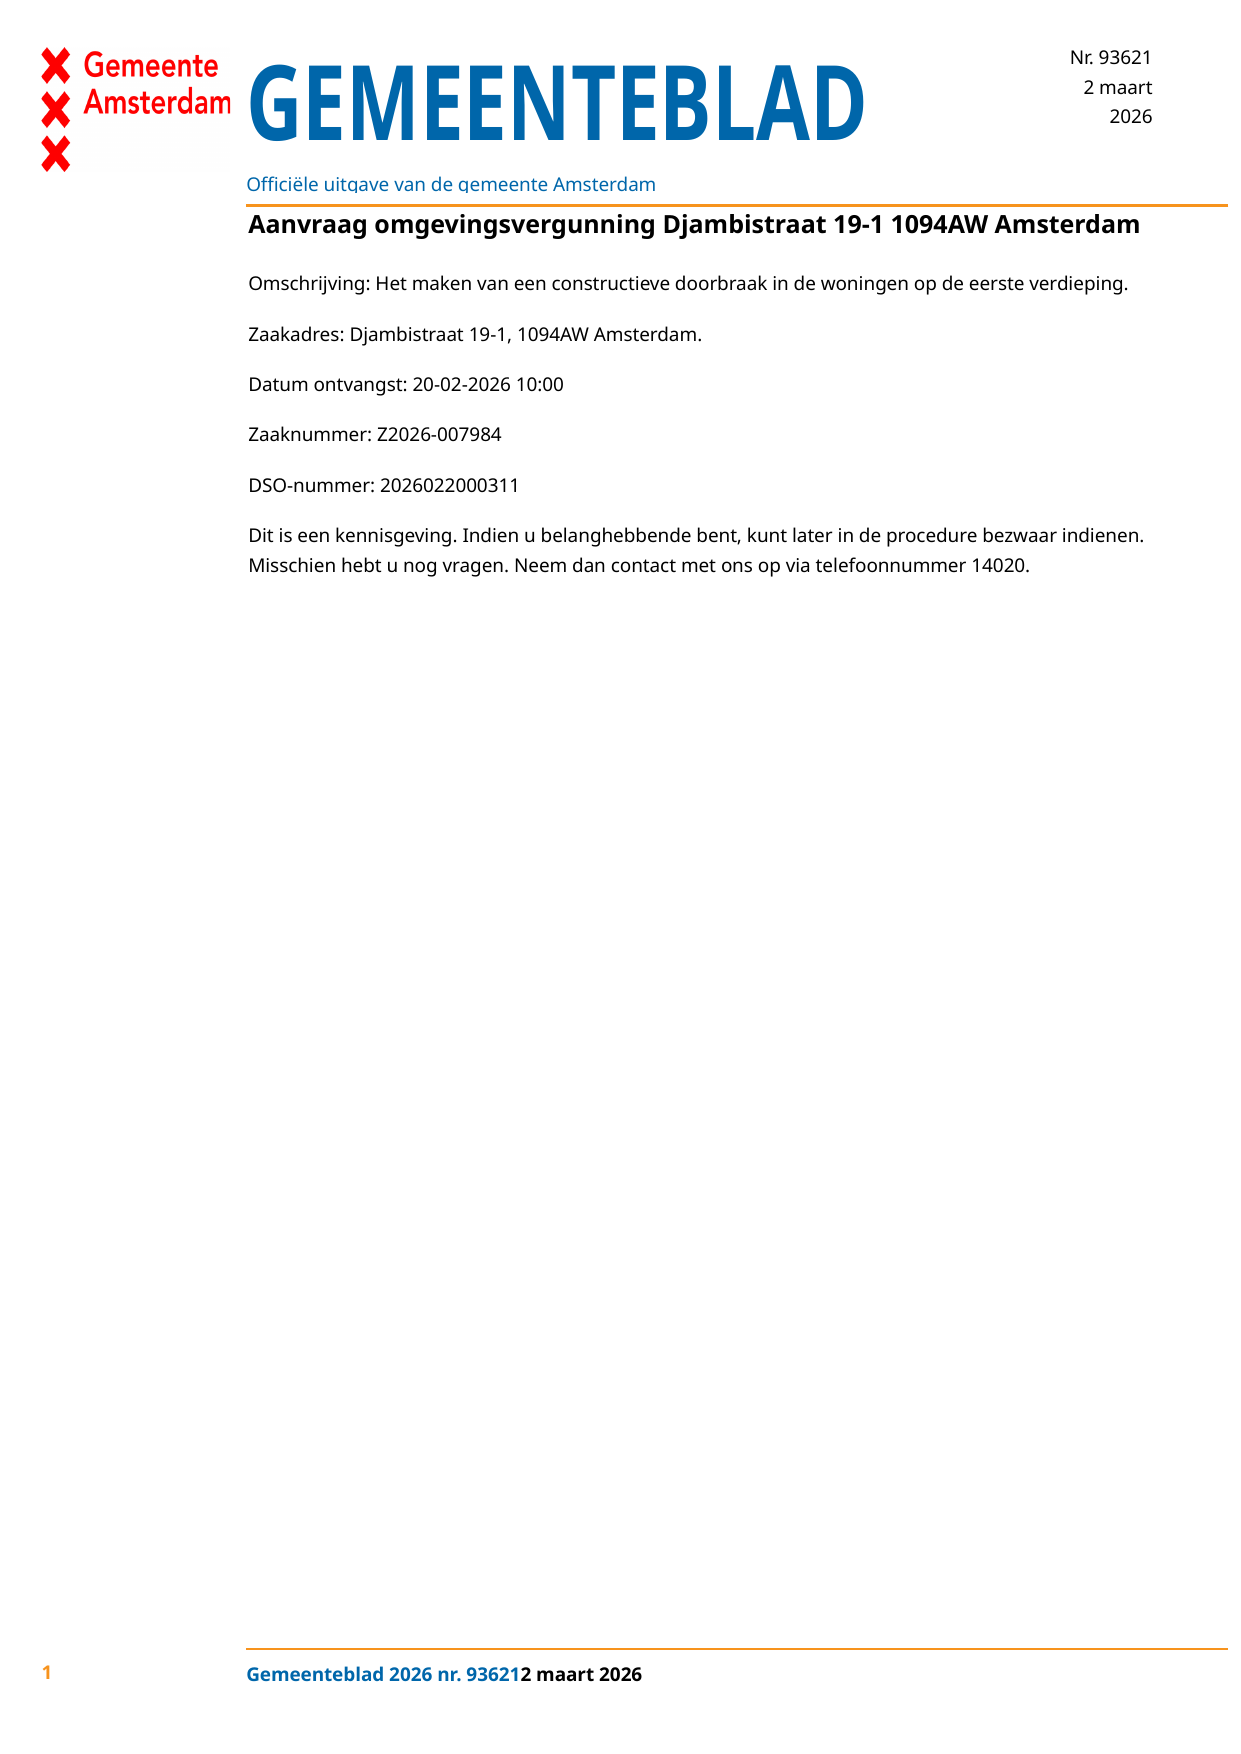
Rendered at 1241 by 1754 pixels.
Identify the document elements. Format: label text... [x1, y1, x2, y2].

text Datum ontvangst: 20-02-2026 10:00 [248, 371, 1152, 397]
text Zaaknummer: Z2026-007984 [248, 422, 1152, 447]
text Zaakadres: Djambistraat 19-1, 1094AW Amsterdam. [248, 321, 1152, 346]
picture [41, 47, 231, 172]
text DSO-nummer: 2026022000311 [248, 472, 1152, 498]
text Dit is een kennisgeving. Indien u belanghebbende bent, kunt later in de procedure bezwaar indienen. Misschien hebt u nog vragen. Neem dan contact met ons op via telefoonnummer 14020. [248, 522, 1152, 578]
text Aanvraag omgevingsvergunning Djambistraat 19-1 1094AW Amsterdam [248, 207, 1152, 241]
text Omschrijving: Het maken van een constructieve doorbraak in de woningen op de eerste verdieping. [248, 270, 1152, 296]
